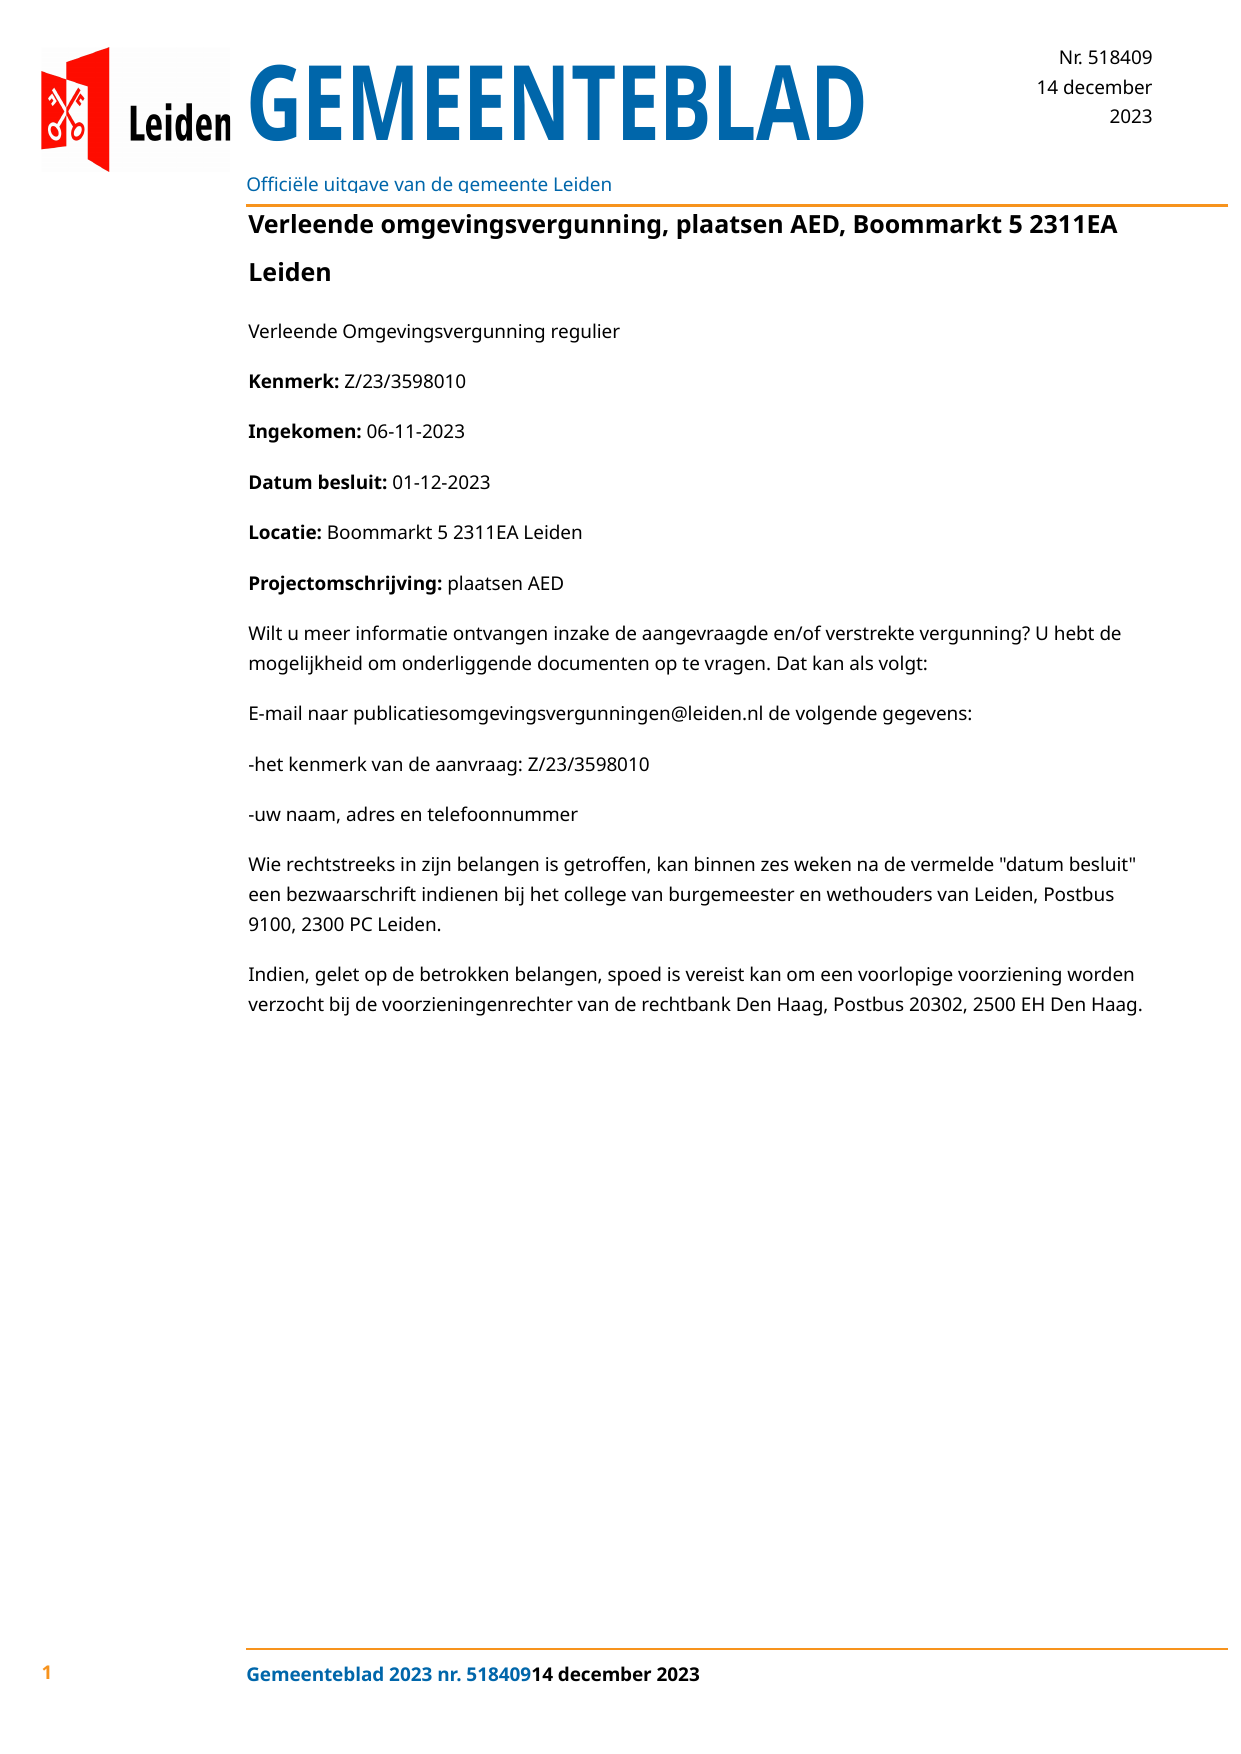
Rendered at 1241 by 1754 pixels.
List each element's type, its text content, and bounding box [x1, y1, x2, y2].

text Projectomschrijving: plaatsen AED [248, 570, 1152, 596]
text Ingekomen: 06-11-2023 [248, 419, 1152, 444]
text Kenmerk: Z/23/3598010 [248, 368, 1152, 394]
text Verleende Omgevingsvergunning regulier [248, 318, 1152, 344]
text Wie rechtstreeks in zijn belangen is getroffen, kan binnen zes weken na de vermelde "datum besluit" een bezwaarschrift indienen bij het college van burgemeester en wethouders van Leiden, Postbus 9100, 2300 PC Leiden. [248, 852, 1152, 937]
text Verleende omgevingsvergunning, plaatsen AED, Boommarkt 5 2311EA Leiden [248, 207, 1152, 288]
text -het kenmerk van de aanvraag: Z/23/3598010 [248, 751, 1152, 777]
text Indien, gelet op de betrokken belangen, spoed is vereist kan om een voorlopige voorziening worden verzocht bij de voorzieningenrechter van de rechtbank Den Haag, Postbus 20302, 2500 EH Den Haag. [248, 961, 1152, 1017]
text -uw naam, adres en telefoonnummer [248, 801, 1152, 827]
text E-mail naar publicatiesomgevingsvergunningen@leiden.nl de volgende gegevens: [248, 700, 1152, 726]
picture [41, 47, 231, 172]
text Wilt u meer informatie ontvangen inzake de aangevraagde en/of verstrekte vergunning? U hebt de mogelijkheid om onderliggende documenten op te vragen. Dat kan als volgt: [248, 620, 1152, 676]
text Locatie: Boommarkt 5 2311EA Leiden [248, 519, 1152, 545]
text Datum besluit: 01-12-2023 [248, 469, 1152, 495]
